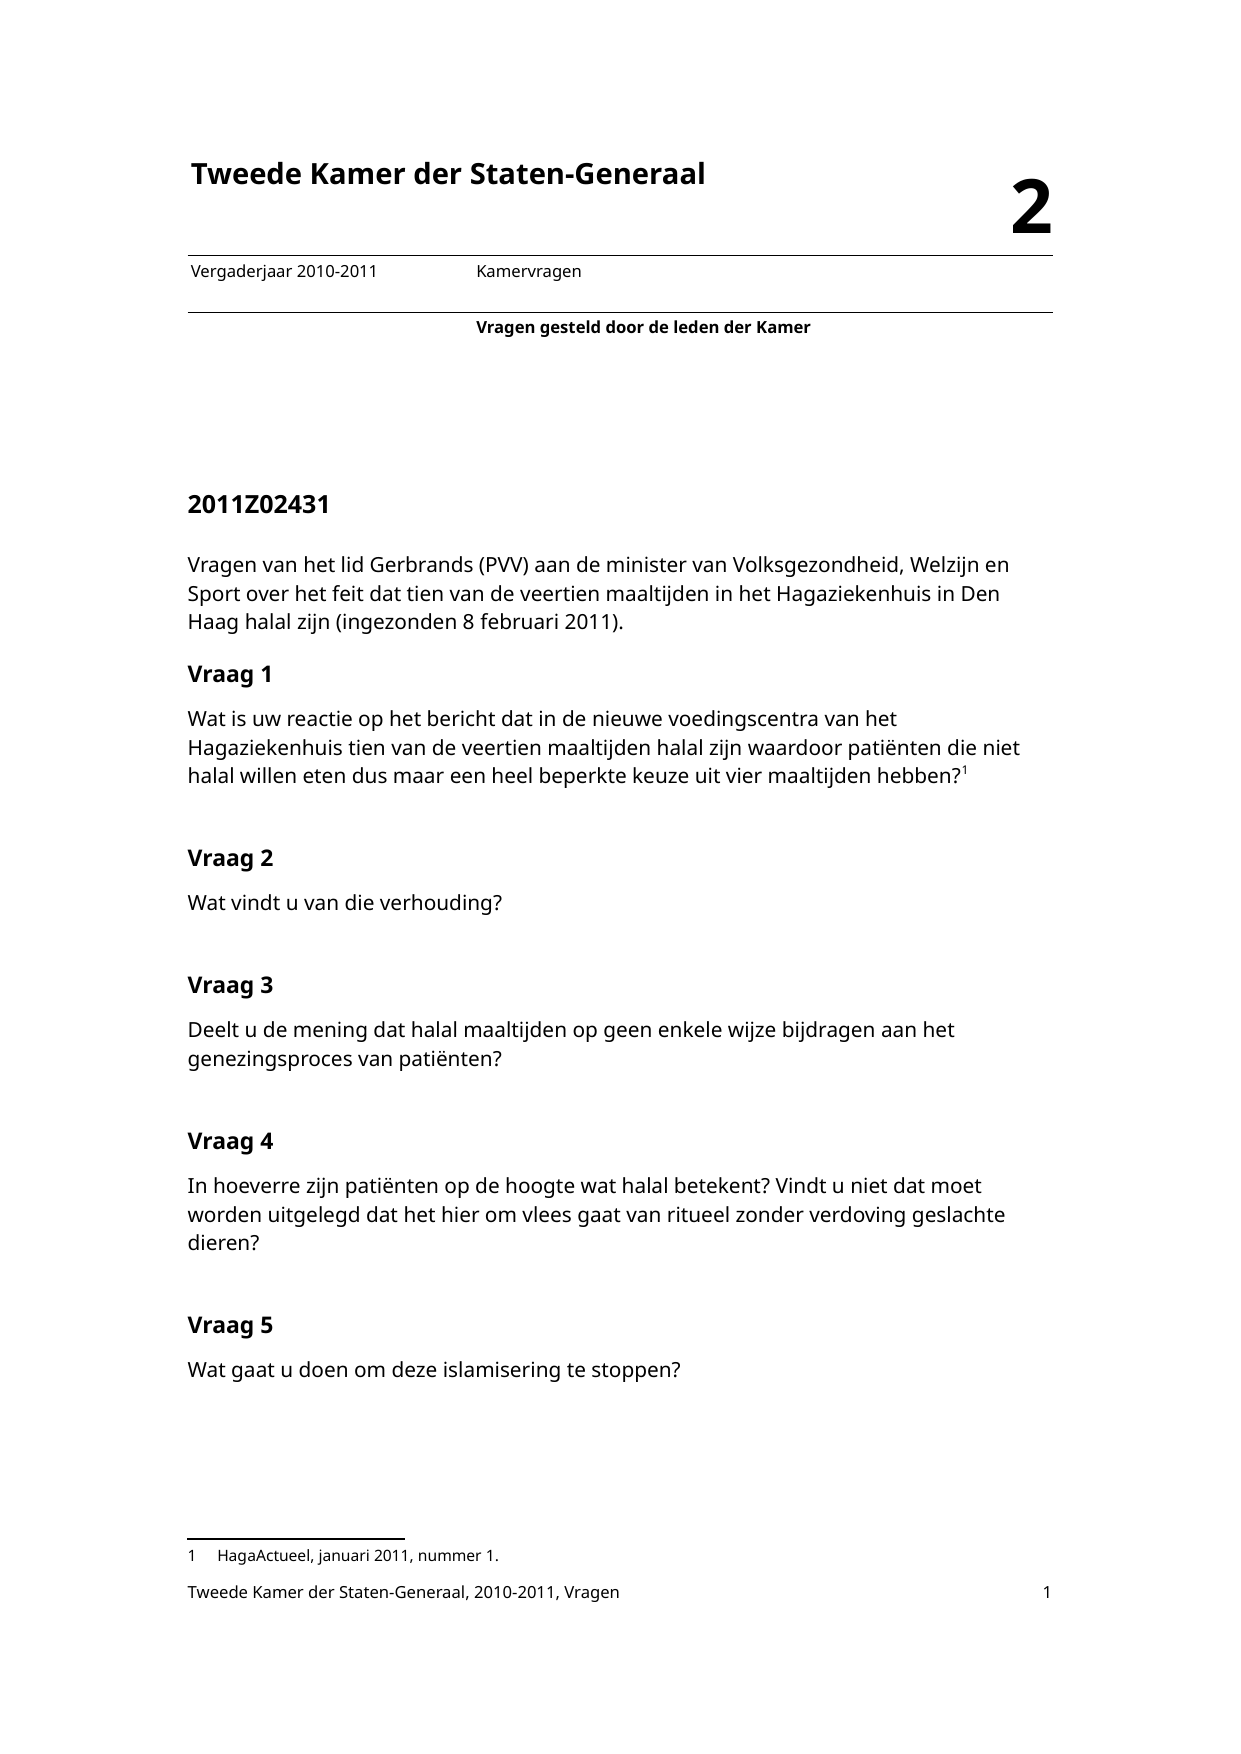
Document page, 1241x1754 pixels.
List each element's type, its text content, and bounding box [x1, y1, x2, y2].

text Wat is uw reactie op het bericht dat in de nieuwe voedingscentra van het Hagaziekenhuis tien van de veertien maaltijden halal zijn waardoor patiënten die niet halal willen eten dus maar een heel beperkte keuze uit vier maaltijden hebben? [187, 704, 1053, 790]
table_cell Kamervragen [473, 256, 1053, 312]
text 2011Z02431 [187, 487, 1053, 521]
subtitle Vraag 3 [187, 969, 1053, 1001]
subtitle Vraag 2 [187, 842, 1053, 873]
table_cell Vragen gesteld door de leden der Kamer [473, 313, 1053, 339]
text Wat vindt u van die verhouding? [187, 888, 1053, 917]
text Wat gaat u doen om deze islamisering te stoppen? [187, 1355, 1053, 1384]
text Deelt u de mening dat halal maaltijden op geen enkele wijze bijdragen aan het genezingsproces van patiënten? [187, 1016, 1053, 1072]
subtitle Vraag 1 [187, 658, 1053, 689]
table_cell [188, 313, 473, 339]
table_header Tweede Kamer der Staten-Generaal [188, 150, 879, 255]
table_cell Vergaderjaar 2010-2011 [188, 256, 473, 312]
subtitle Vraag 4 [187, 1125, 1053, 1156]
subtitle Vraag 5 [187, 1309, 1053, 1340]
table_header 2 [880, 150, 1053, 255]
text In hoeverre zijn patiënten op de hoogte wat halal betekent? Vindt u niet dat moet worden uitgelegd dat het hier om vlees gaat van ritueel zonder verdoving geslachte dieren? [187, 1171, 1053, 1257]
text Vragen van het lid Gerbrands (PVV) aan de minister van Volksgezondheid, Welzijn en Sport over het feit dat tien van de veertien maaltijden in het Hagaziekenhuis in Den Haag halal zijn (ingezonden 8 februari 2011). [187, 550, 1053, 636]
text HagaActueel, januari 2011, nummer 1. [187, 1538, 1053, 1566]
